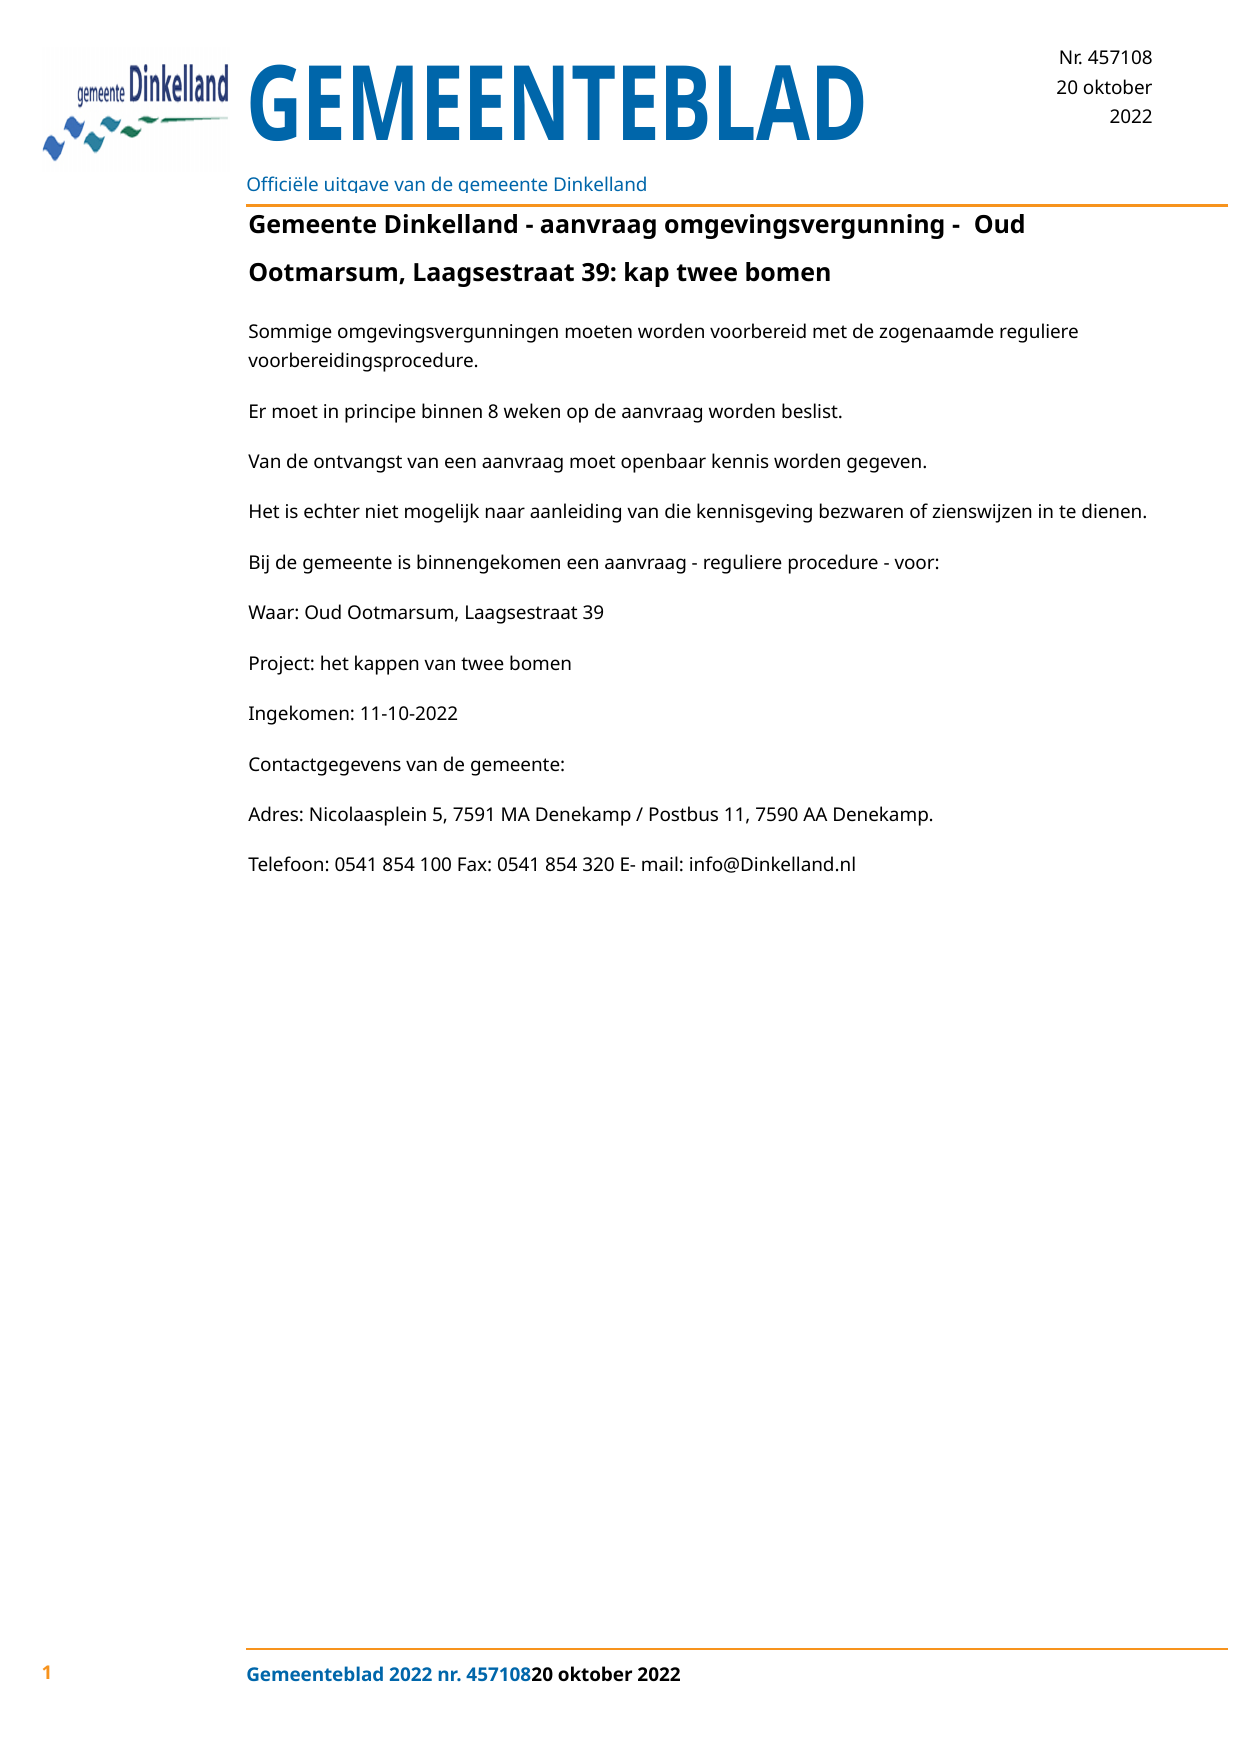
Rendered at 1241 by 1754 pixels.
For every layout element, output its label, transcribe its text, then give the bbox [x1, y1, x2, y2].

text Het is echter niet mogelijk naar aanleiding van die kennisgeving bezwaren of zienswijzen in te dienen. [248, 499, 1152, 524]
text Adres: Nicolaasplein 5, 7591 MA Denekamp / Postbus 11, 7590 AA Denekamp. [248, 801, 1152, 827]
text Waar: Oud Ootmarsum, Laagsestraat 39 [248, 599, 1152, 625]
picture [41, 47, 231, 172]
text Gemeente Dinkelland - aanvraag omgevingsvergunning - Oud Ootmarsum, Laagsestraat 39: kap twee bomen [248, 207, 1152, 288]
text Contactgegevens van de gemeente: [248, 751, 1152, 777]
text Bij de gemeente is binnengekomen een aanvraag - reguliere procedure - voor: [248, 549, 1152, 575]
text Project: het kappen van twee bomen [248, 650, 1152, 676]
text Sommige omgevingsvergunningen moeten worden voorbereid met de zogenaamde reguliere voorbereidingsprocedure. [248, 318, 1152, 373]
text Er moet in principe binnen 8 weken op de aanvraag worden beslist. [248, 398, 1152, 424]
text Ingekomen: 11-10-2022 [248, 700, 1152, 726]
text Telefoon: 0541 854 100 Fax: 0541 854 320 E- mail: info@Dinkelland.nl [248, 852, 1152, 877]
text Van de ontvangst van een aanvraag moet openbaar kennis worden gegeven. [248, 448, 1152, 474]
